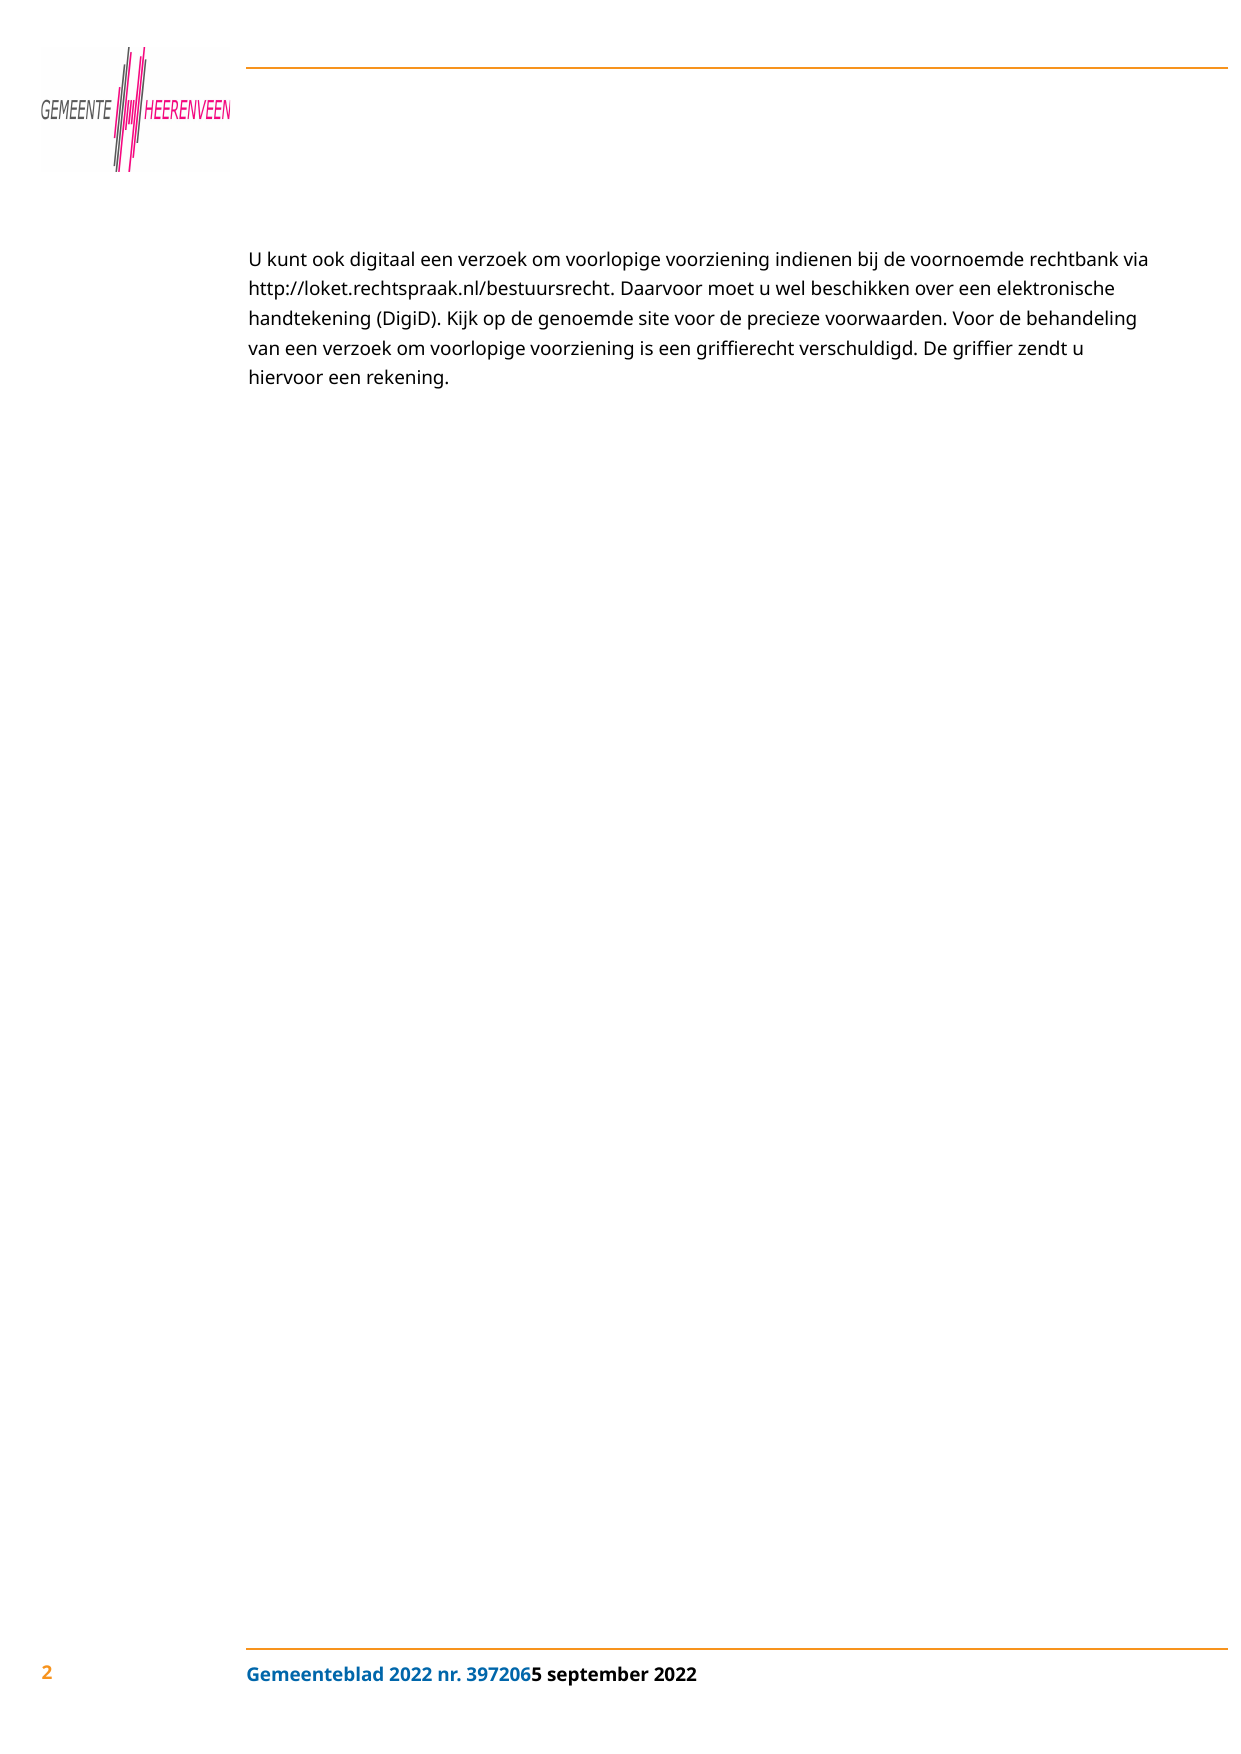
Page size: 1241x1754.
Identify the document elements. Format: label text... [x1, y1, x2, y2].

picture [41, 47, 231, 172]
text U kunt ook digitaal een verzoek om voorlopige voorziening indienen bij de voornoemde rechtbank via http://loket.rechtspraak.nl/bestuursrecht. Daarvoor moet u wel beschikken over een elektronische handtekening (DigiD). Kijk op de genoemde site voor de precieze voorwaarden. Voor de behandeling van een verzoek om voorlopige voorziening is een griffierecht verschuldigd. De griffier zendt u hiervoor een rekening. [248, 246, 1152, 390]
